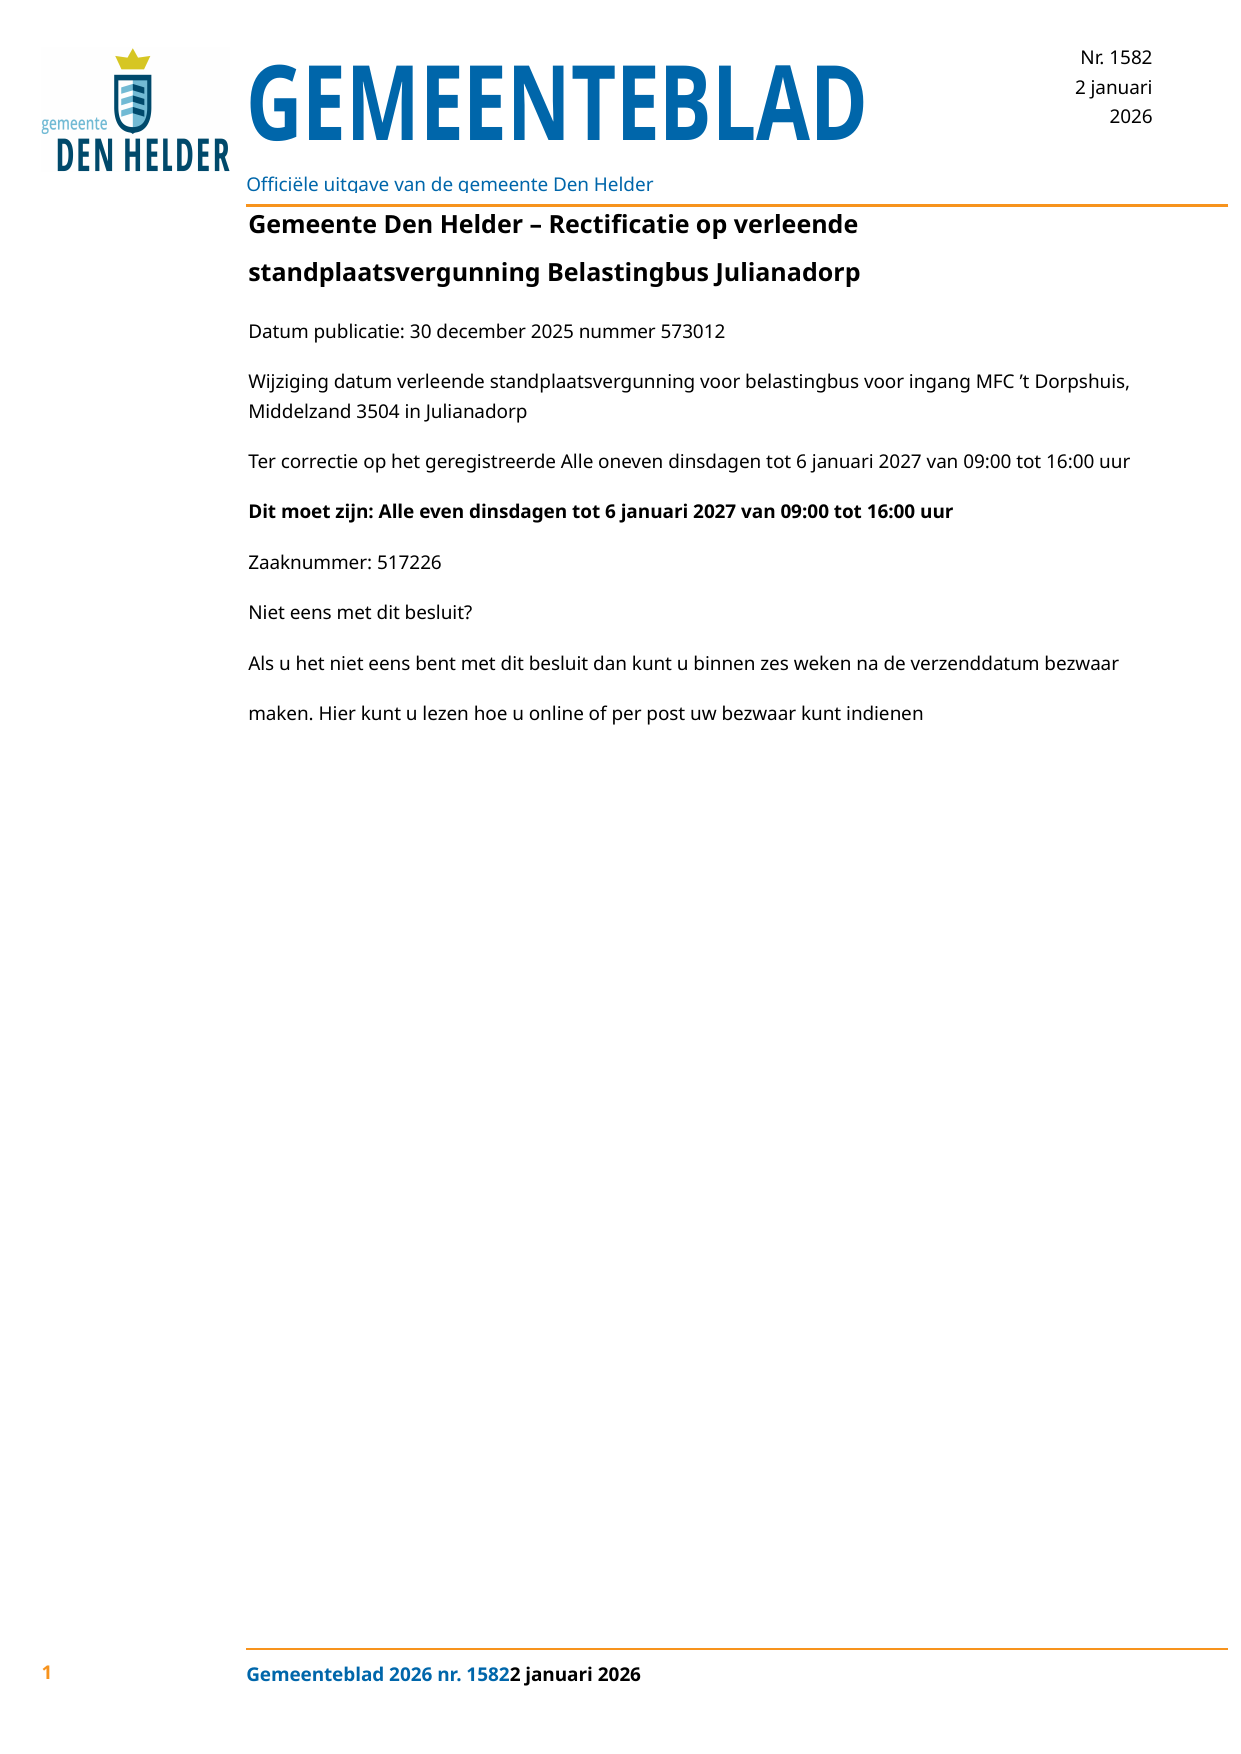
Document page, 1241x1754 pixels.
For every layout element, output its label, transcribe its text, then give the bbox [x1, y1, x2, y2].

text Datum publicatie: 30 december 2025 nummer 573012 [248, 318, 1152, 344]
text Als u het niet eens bent met dit besluit dan kunt u binnen zes weken na de verzenddatum bezwaar [248, 650, 1152, 676]
picture [130, 157, 135, 172]
text maken. Hier kunt u lezen hoe u online of per post uw bezwaar kunt indienen [248, 700, 1152, 726]
text Dit moet zijn: Alle even dinsdagen tot 6 januari 2027 van 09:00 tot 16:00 uur [248, 499, 1152, 524]
text Wijziging datum verleende standplaatsvergunning voor belastingbus voor ingang MFC ’t Dorpshuis, Middelzand 3504 in Julianadorp [248, 368, 1152, 424]
picture [100, 154, 106, 172]
text Niet eens met dit besluit? [248, 599, 1152, 625]
picture [182, 144, 187, 165]
picture [63, 144, 68, 165]
picture [220, 160, 224, 172]
text Ter correctie op het geregistreerde Alle oneven dinsdagen tot 6 januari 2027 van 09:00 tot 16:00 uur [248, 448, 1152, 474]
picture [41, 47, 231, 172]
text Gemeente Den Helder – Rectificatie op verleende standplaatsvergunning Belastingbus Julianadorp [248, 207, 1152, 288]
text Zaaknummer: 517226 [248, 549, 1152, 575]
